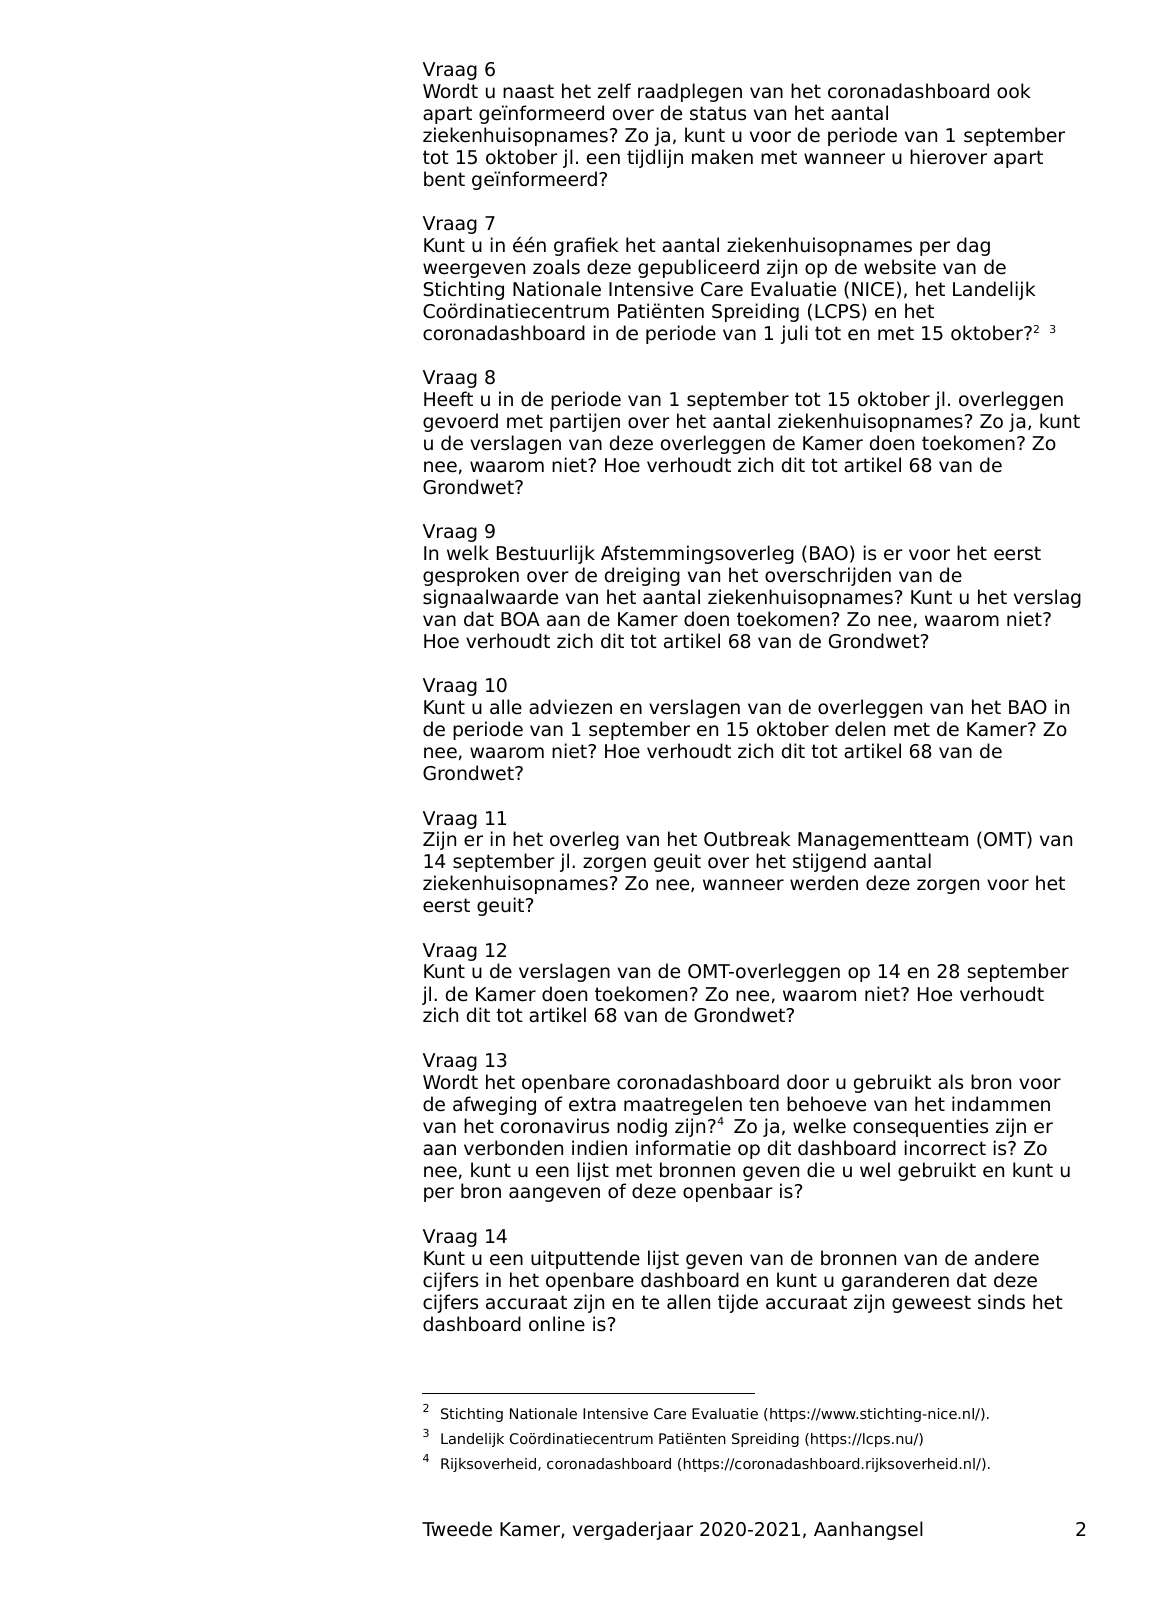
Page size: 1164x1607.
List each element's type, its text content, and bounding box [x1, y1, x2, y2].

text Landelijk Coördinatiecentrum Patiënten Spreiding (https://lcps.nu/) [422, 1427, 1087, 1449]
text Rijksoverheid, coronadashboard (https://coronadashboard.rijksoverheid.nl/). [422, 1452, 1087, 1474]
text Kunt u een uitputtende lijst geven van de bronnen van de andere cijfers in het openbare dashboard en kunt u garanderen dat deze cijfers accuraat zijn en te allen tijde accuraat zijn geweest sinds het dashboard online is? [422, 1248, 1087, 1336]
text Kunt u de verslagen van de OMT-overleggen op 14 en 28 september jl. de Kamer doen toekomen? Zo nee, waarom niet? Hoe verhoudt zich dit tot artikel 68 van de Grondwet? [422, 961, 1087, 1027]
text Vraag 12 [422, 939, 1087, 961]
text Vraag 6 [422, 59, 1087, 81]
text Wordt u naast het zelf raadplegen van het coronadashboard ook apart geïnformeerd over de status van het aantal ziekenhuisopnames? Zo ja, kunt u voor de periode van 1 september tot 15 oktober jl. een tijdlijn maken met wanneer u hierover apart bent geïnformeerd? [422, 81, 1087, 191]
text Wordt het openbare coronadashboard door u gebruikt als bron voor de afweging of extra maatregelen ten behoeve van het indammen van het coronavirus nodig zijn? Zo ja, welke consequenties zijn er aan verbonden indien informatie op dit dashboard incorrect is? Zo nee, kunt u een lijst met bronnen geven die u wel gebruikt en kunt u per bron aangeven of deze openbaar is? [422, 1072, 1087, 1203]
text Zijn er in het overleg van het Outbreak Managementteam (OMT) van 14 september jl. zorgen geuit over het stijgend aantal ziekenhuisopnames? Zo nee, wanneer werden deze zorgen voor het eerst geuit? [422, 829, 1087, 917]
text Kunt u in één grafiek het aantal ziekenhuisopnames per dag weergeven zoals deze gepubliceerd zijn op de website van de Stichting Nationale Intensive Care Evaluatie (NICE), het Landelijk Coördinatiecentrum Patiënten Spreiding (LCPS) en het coronadashboard in de periode van 1 juli tot en met 15 oktober? [422, 235, 1087, 345]
text Vraag 7 [422, 213, 1087, 235]
text Vraag 11 [422, 807, 1087, 829]
text Stichting Nationale Intensive Care Evaluatie (https://www.stichting-nice.nl/). [422, 1402, 1087, 1424]
text Vraag 9 [422, 521, 1087, 543]
text Vraag 8 [422, 367, 1087, 389]
text Vraag 13 [422, 1049, 1087, 1072]
text In welk Bestuurlijk Afstemmingsoverleg (BAO) is er voor het eerst gesproken over de dreiging van het overschrijden van de signaalwaarde van het aantal ziekenhuisopnames? Kunt u het verslag van dat BOA aan de Kamer doen toekomen? Zo nee, waarom niet? Hoe verhoudt zich dit tot artikel 68 van de Grondwet? [422, 543, 1087, 653]
text Heeft u in de periode van 1 september tot 15 oktober jl. overleggen gevoerd met partijen over het aantal ziekenhuisopnames? Zo ja, kunt u de verslagen van deze overleggen de Kamer doen toekomen? Zo nee, waarom niet? Hoe verhoudt zich dit tot artikel 68 van de Grondwet? [422, 389, 1087, 499]
text Vraag 10 [422, 675, 1087, 697]
text Vraag 14 [422, 1226, 1087, 1248]
text Kunt u alle adviezen en verslagen van de overleggen van het BAO in de periode van 1 september en 15 oktober delen met de Kamer? Zo nee, waarom niet? Hoe verhoudt zich dit tot artikel 68 van de Grondwet? [422, 697, 1087, 785]
